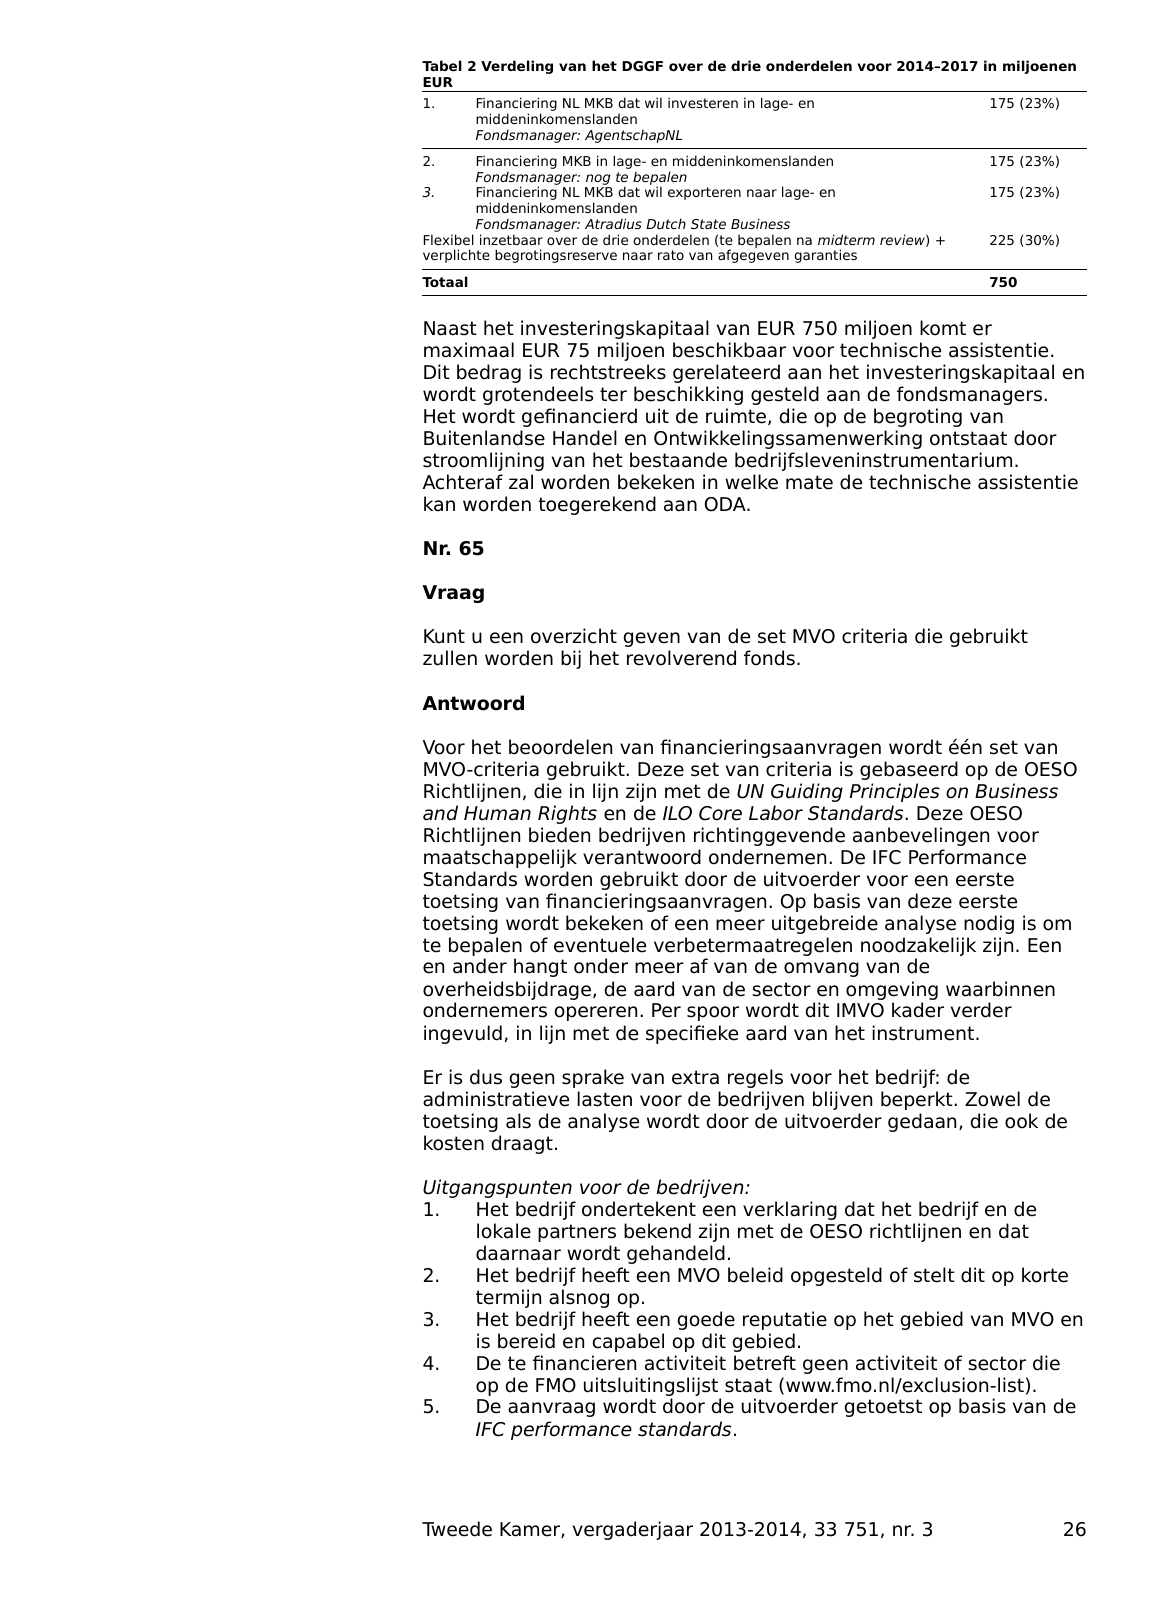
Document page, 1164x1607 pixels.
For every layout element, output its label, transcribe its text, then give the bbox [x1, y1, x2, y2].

table_cell Financiering NL MKB dat wil exporteren naar lage- en middeninkomenslanden Fondsmanager: Atradius Dutch State Business [470, 185, 983, 232]
table_header Tabel 2 Verdeling van het DGGF over de drie onderdelen voor 2014–2017 in miljoenen EUR [422, 59, 1087, 91]
table_cell 2. [422, 149, 469, 185]
text 2. Het bedrijf heeft een MVO beleid opgesteld of stelt dit op korte termijn alsnog op. [422, 1264, 1087, 1308]
table_cell 1. [422, 92, 469, 148]
text 3. Het bedrijf heeft een goede reputatie op het gebied van MVO en is bereid en capabel op dit gebied. [422, 1308, 1087, 1352]
table_cell 3. [422, 185, 469, 232]
subtitle Nr. 65 [422, 538, 1087, 560]
table_cell 750 [983, 270, 1087, 295]
subtitle Uitgangspunten voor de bedrijven: [422, 1177, 1087, 1199]
table_cell Financiering NL MKB dat wil investeren in lage- en middeninkomenslanden Fondsmanager: AgentschapNL [470, 92, 983, 148]
text Kunt u een overzicht geven van de set MVO criteria die gebruikt zullen worden bij het revolverend fonds. [422, 626, 1087, 670]
table_cell 225 (30%) [983, 233, 1087, 269]
table_cell Financiering MKB in lage- en middeninkomenslanden Fondsmanager: nog te bepalen [470, 149, 983, 185]
subtitle Antwoord [422, 692, 1087, 714]
text Naast het investeringskapitaal van EUR 750 miljoen komt er maximaal EUR 75 miljoen beschikbaar voor technische assistentie. Dit bedrag is rechtstreeks gerelateerd aan het investeringskapitaal en wordt grotendeels ter beschikking gesteld aan de fondsmanagers. Het wordt gefinancierd uit de ruimte, die op de begroting van Buitenlandse Handel en Ontwikkelingssamenwerking ontstaat door stroomlijning van het bestaande bedrijfsleveninstrumentarium. Achteraf zal worden bekeken in welke mate de technische assistentie kan worden toegerekend aan ODA. [422, 318, 1087, 516]
table_cell Flexibel inzetbaar over de drie onderdelen (te bepalen na midterm review) + verplichte begrotingsreserve naar rato van afgegeven garanties [422, 233, 983, 269]
table_cell 175 (23%) [983, 185, 1087, 232]
text 1. Het bedrijf ondertekent een verklaring dat het bedrijf en de lokale partners bekend zijn met de OESO richtlijnen en dat daarnaar wordt gehandeld. [422, 1199, 1087, 1264]
table_cell 175 (23%) [983, 92, 1087, 148]
text Voor het beoordelen van financieringsaanvragen wordt één set van MVO-criteria gebruikt. Deze set van criteria is gebaseerd op de OESO Richtlijnen, die in lijn zijn met de UN Guiding Principles on Business and Human Rights en de ILO Core Labor Standards. Deze OESO Richtlijnen bieden bedrijven richtinggevende aanbevelingen voor maatschappelijk verantwoord ondernemen. De IFC Performance Standards worden gebruikt door de uitvoerder voor een eerste toetsing van financieringsaanvragen. Op basis van deze eerste toetsing wordt bekeken of een meer uitgebreide analyse nodig is om te bepalen of eventuele verbetermaatregelen noodzakelijk zijn. Een en ander hangt onder meer af van de omvang van de overheidsbijdrage, de aard van de sector en omgeving waarbinnen ondernemers opereren. Per spoor wordt dit IMVO kader verder ingevuld, in lijn met de specifieke aard van het instrument. [422, 737, 1087, 1044]
table_cell 175 (23%) [983, 149, 1087, 185]
text Er is dus geen sprake van extra regels voor het bedrijf: de administratieve lasten voor de bedrijven blijven beperkt. Zowel de toetsing als de analyse wordt door de uitvoerder gedaan, die ook de kosten draagt. [422, 1067, 1087, 1154]
text 5. De aanvraag wordt door de uitvoerder getoetst op basis van de IFC performance standards. [422, 1396, 1087, 1440]
table_cell Totaal [422, 270, 983, 295]
text 4. De te financieren activiteit betreft geen activiteit of sector die op de FMO uitsluitingslijst staat (www.fmo.nl/exclusion-list). [422, 1352, 1087, 1396]
subtitle Vraag [422, 582, 1087, 604]
